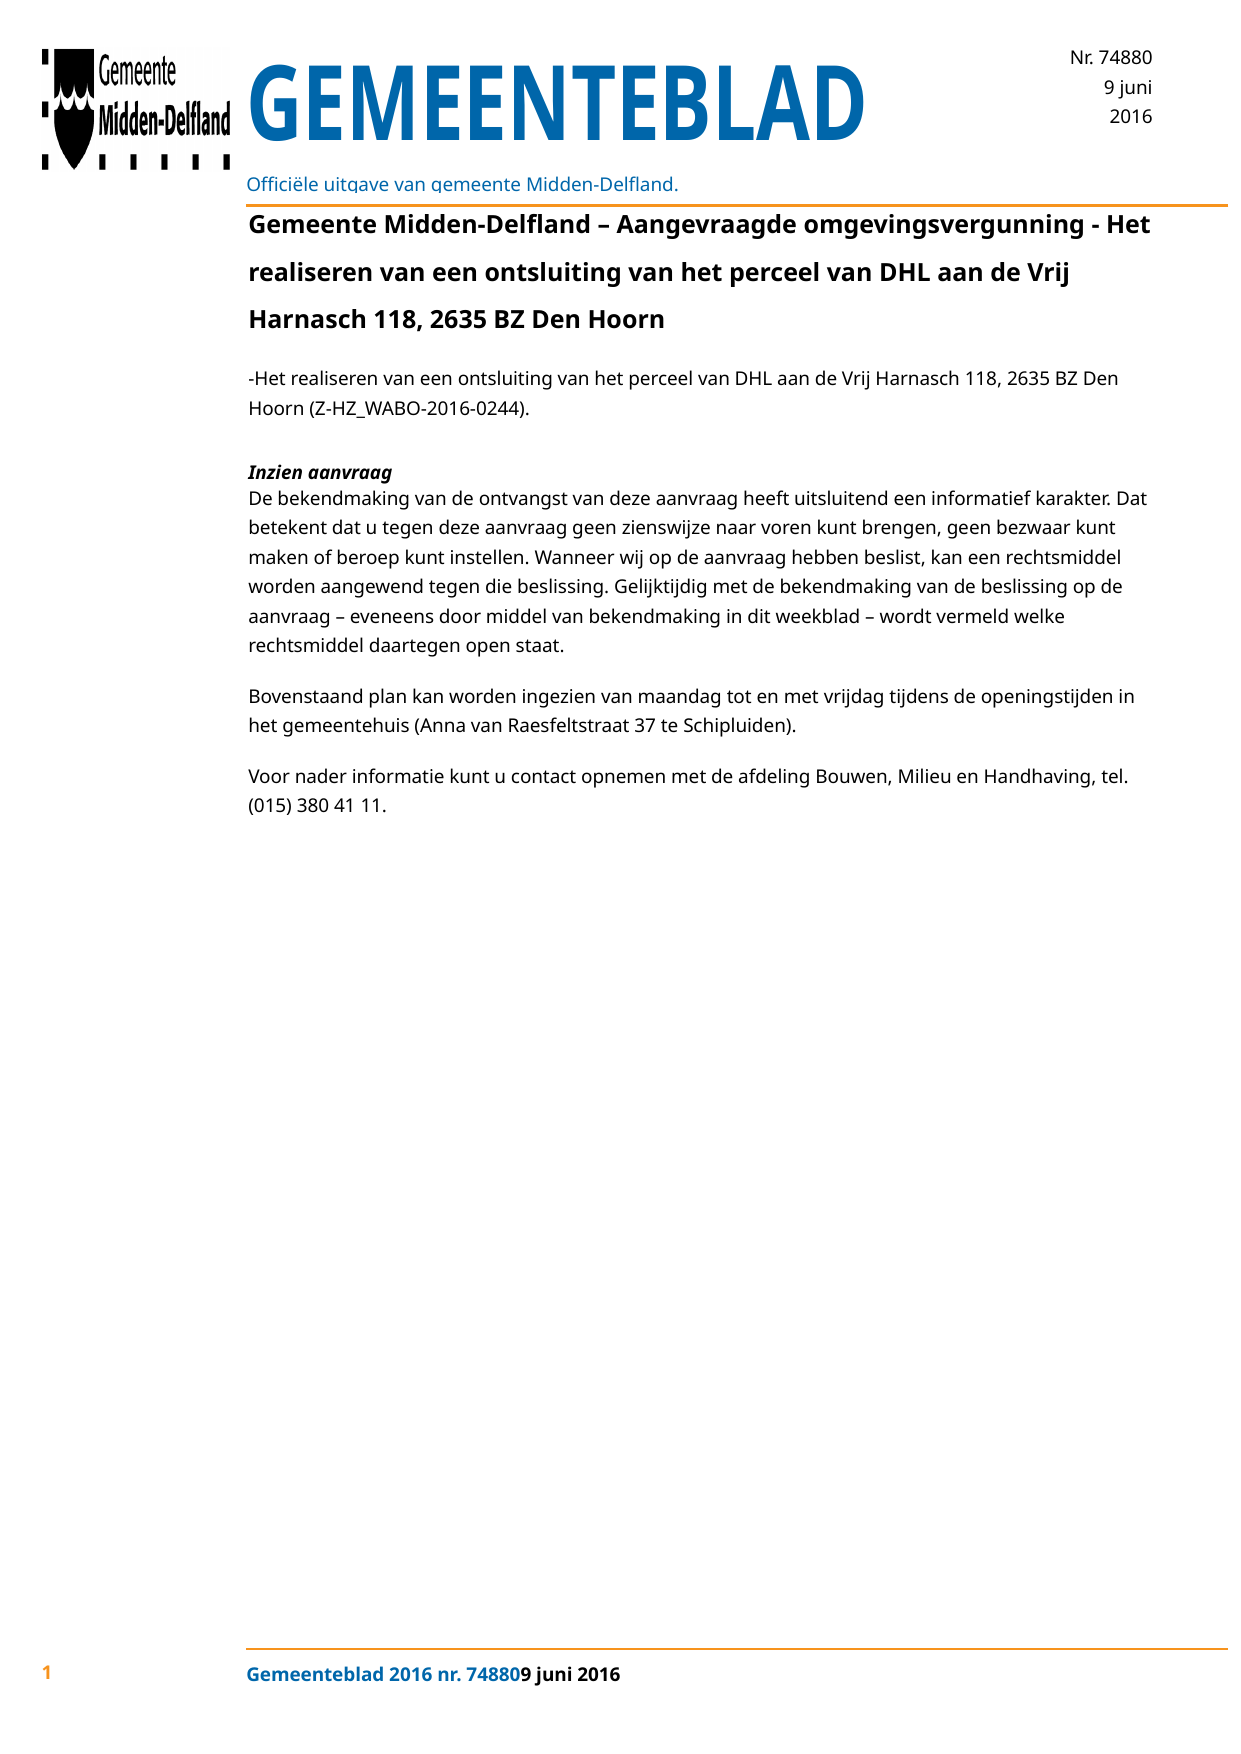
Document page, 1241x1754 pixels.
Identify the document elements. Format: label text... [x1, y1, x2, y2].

text -Het realiseren van een ontsluiting van het perceel van DHL aan de Vrij Harnasch 118, 2635 BZ Den Hoorn (Z-HZ_WABO-2016-0244). [248, 366, 1152, 421]
text De bekendmaking van de ontvangst van deze aanvraag heeft uitsluitend een informatief karakter. Dat betekent dat u tegen deze aanvraag geen zienswijze naar voren kunt brengen, geen bezwaar kunt maken of beroep kunt instellen. Wanneer wij op de aanvraag hebben beslist, kan een rechtsmiddel worden aangewend tegen die beslissing. Gelijktijdig met de bekendmaking van de beslissing op de aanvraag – eveneens door middel van bekendmaking in dit weekblad – wordt vermeld welke rechtsmiddel daartegen open staat. [248, 485, 1152, 658]
text Bovenstaand plan kan worden ingezien van maandag tot en met vrijdag tijdens de openingstijden in het gemeentehuis (Anna van Raesfeltstraat 37 te Schipluiden). [248, 683, 1152, 738]
text Voor nader informatie kunt u contact opnemen met de afdeling Bouwen, Milieu en Handhaving, tel. (015) 380 41 11. [248, 763, 1152, 818]
text Gemeente Midden-Delfland – Aangevraagde omgevingsvergunning - Het realiseren van een ontsluiting van het perceel van DHL aan de Vrij Harnasch 118, 2635 BZ Den Hoorn [248, 207, 1152, 336]
picture [41, 47, 231, 172]
text Inzien aanvraag [248, 459, 1152, 485]
